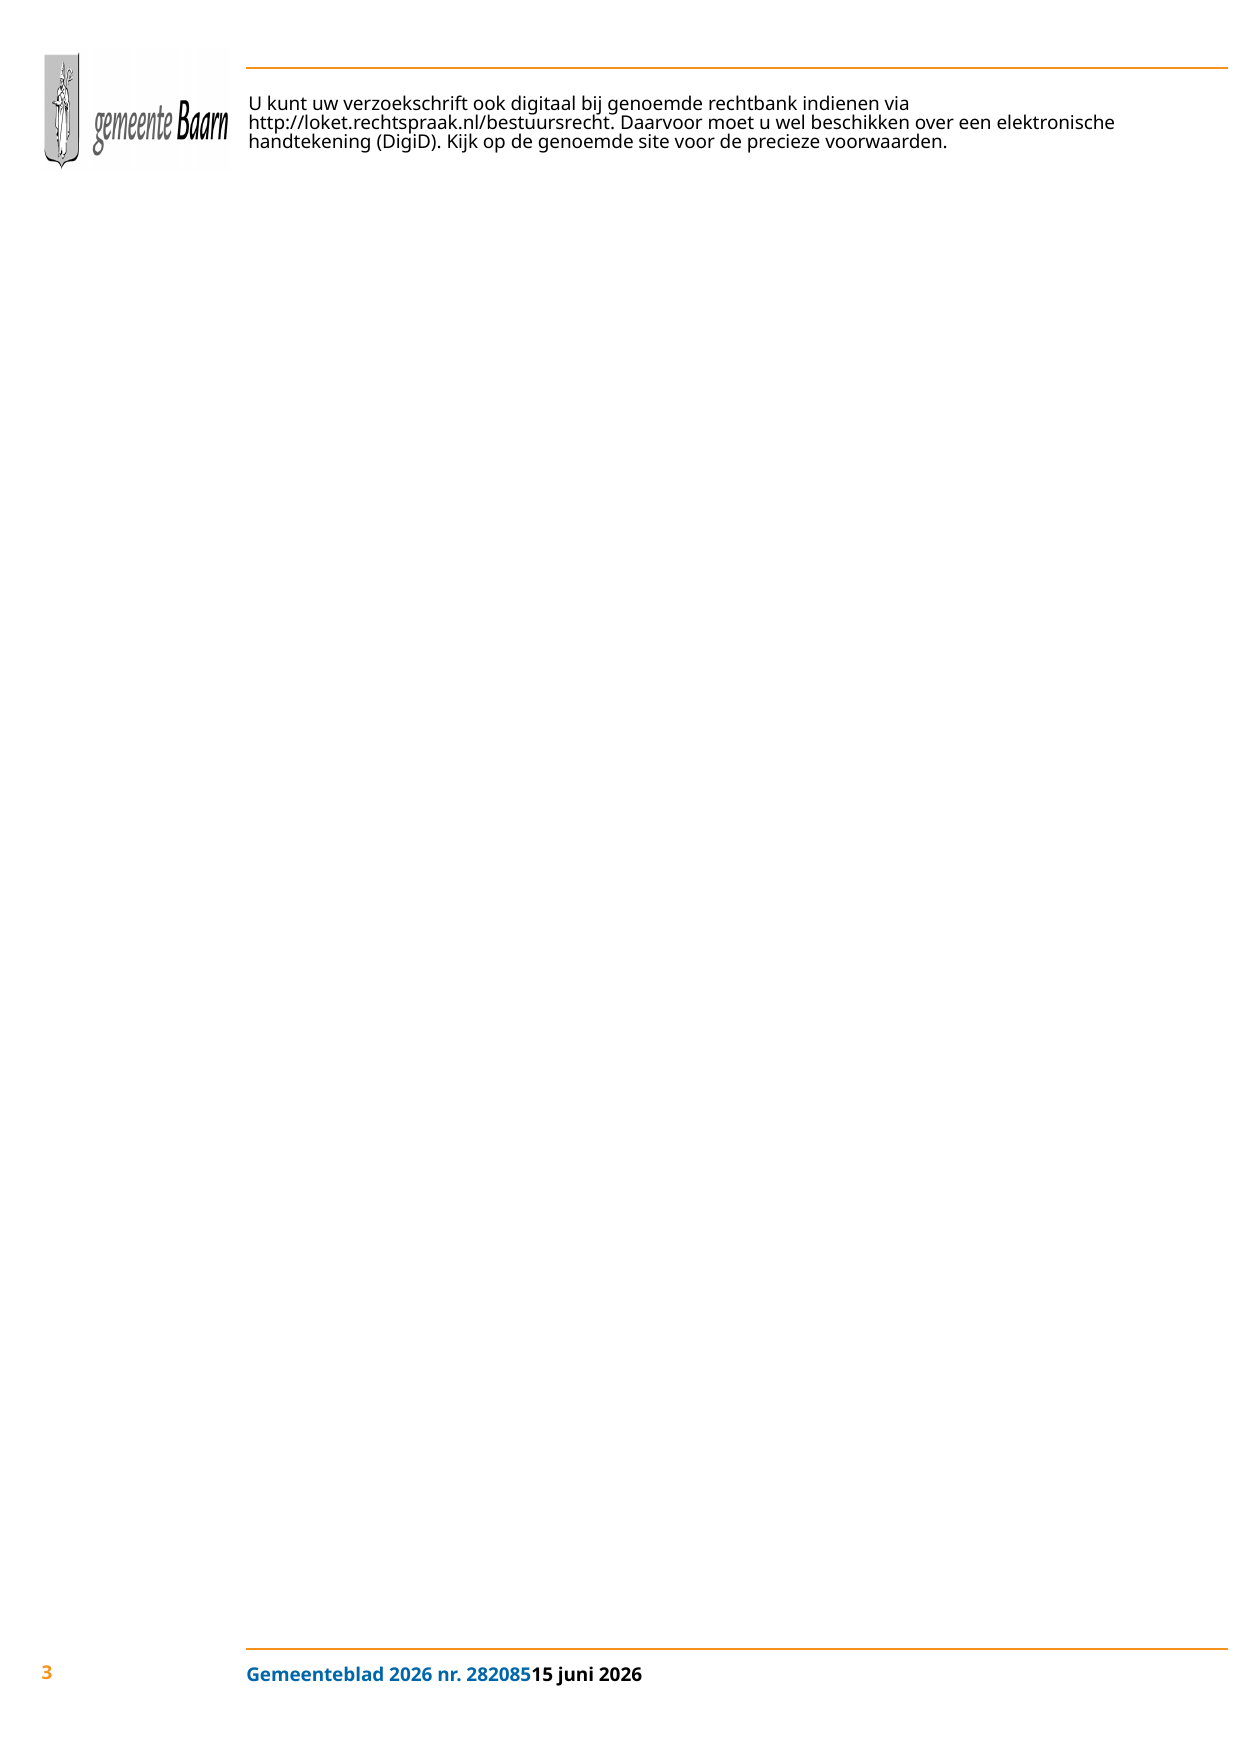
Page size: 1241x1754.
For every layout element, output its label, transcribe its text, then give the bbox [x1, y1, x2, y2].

text U kunt uw verzoekschrift ook digitaal bij genoemde rechtbank indienen via http://loket.rechtspraak.nl/bestuursrecht. Daarvoor moet u wel beschikken over een elektronische handtekening (DigiD). Kijk op de genoemde site voor de precieze voorwaarden. [248, 95, 1152, 153]
picture [41, 47, 231, 172]
